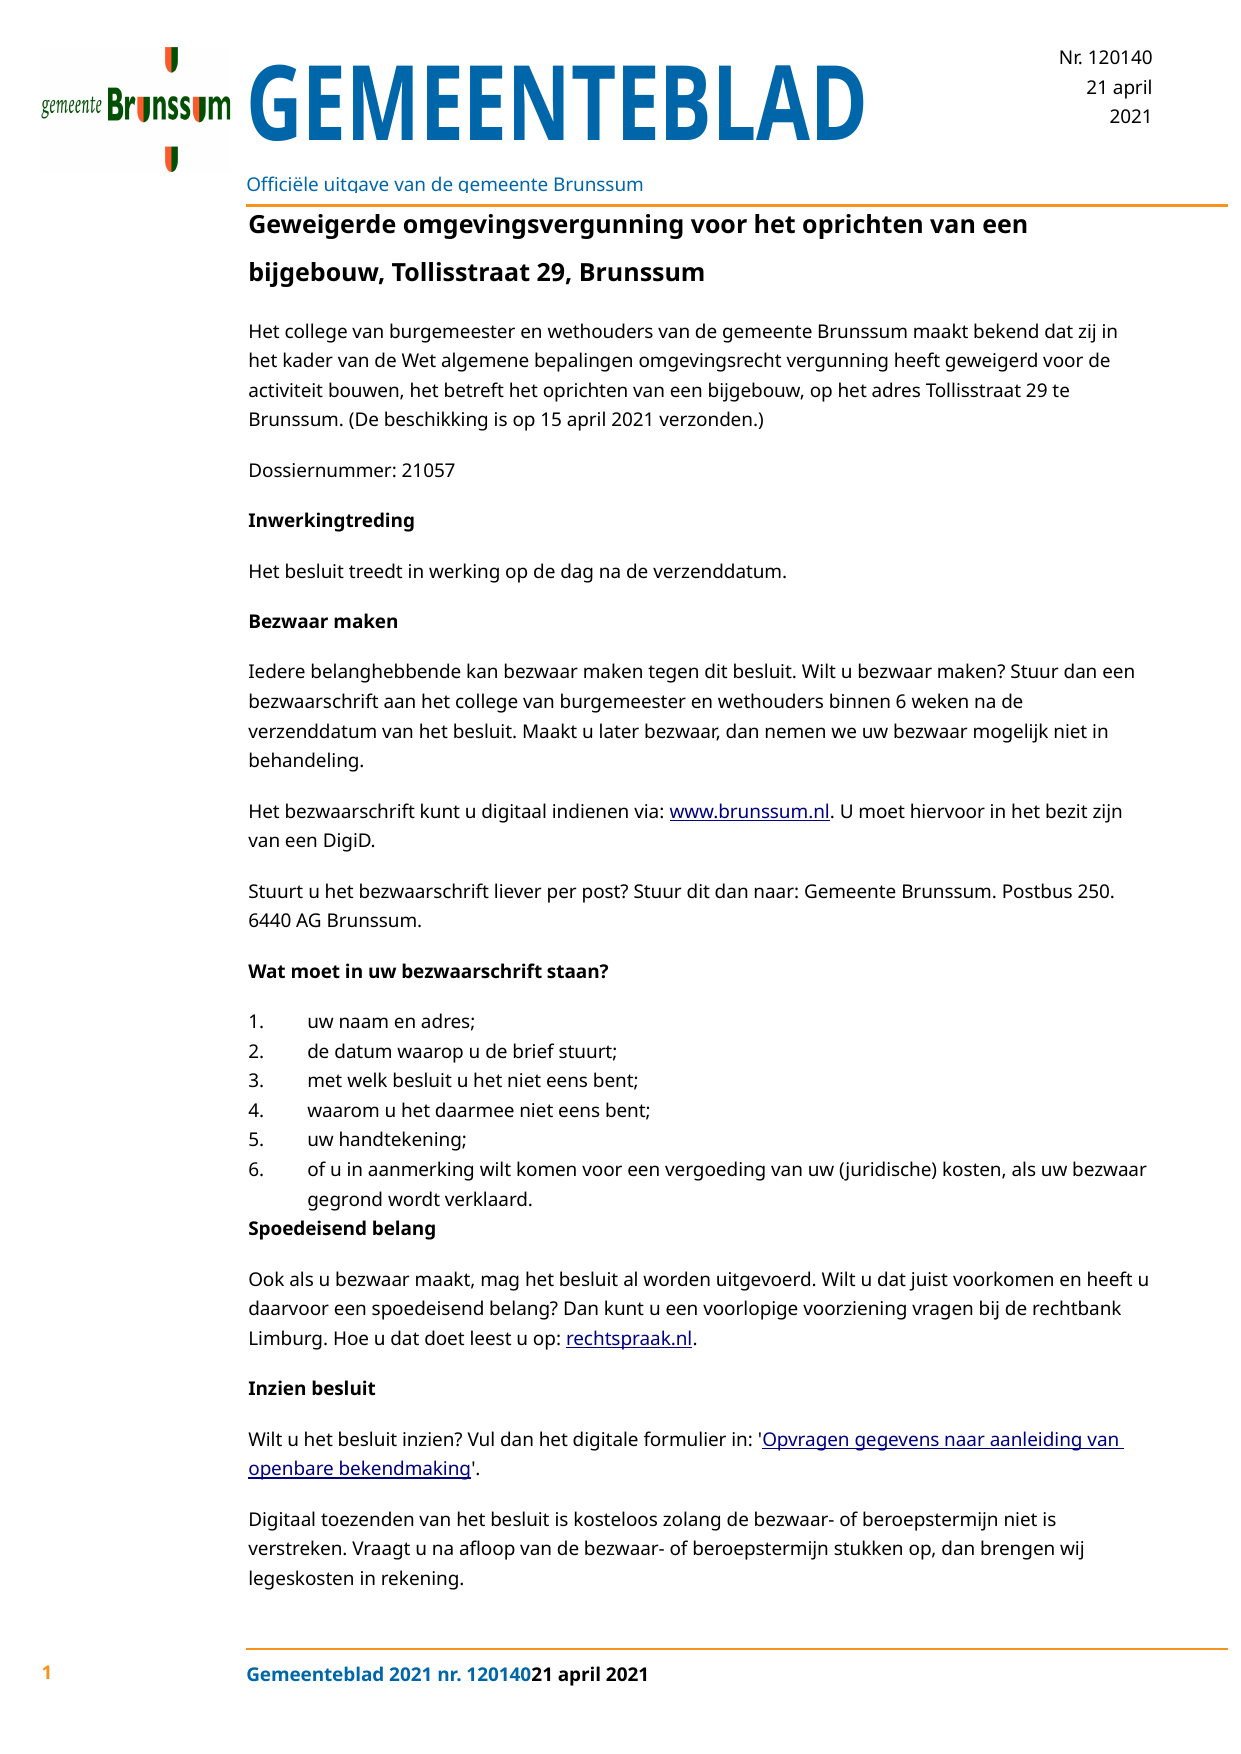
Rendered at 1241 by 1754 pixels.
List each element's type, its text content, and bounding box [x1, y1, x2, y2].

text Wilt u het besluit inzien? Vul dan het digitale formulier in: 'Opvragen gegevens naar aanleiding van openbare bekendmaking'. [248, 1426, 1152, 1481]
text Het college van burgemeester en wethouders van de gemeente Brunssum maakt bekend dat zij in het kader van de Wet algemene bepalingen omgevingsrecht vergunning heeft geweigerd voor de activiteit bouwen, het betreft het oprichten van een bijgebouw, op het adres Tollisstraat 29 te Brunssum. (De beschikking is op 15 april 2021 verzonden.) [248, 318, 1152, 432]
text Ook als u bezwaar maakt, mag het besluit al worden uitgevoerd. Wilt u dat juist voorkomen en heeft u daarvoor een spoedeisend belang? Dan kunt u een voorlopige voorziening vragen bij de rechtbank Limburg. Hoe u dat doet leest u op: rechtspraak.nl. [248, 1266, 1152, 1351]
text Het besluit treedt in werking op de dag na de verzenddatum. [248, 558, 1152, 584]
list uw handtekening; [248, 1127, 1152, 1152]
text Het bezwaarschrift kunt u digitaal indienen via: www.brunssum.nl. U moet hiervoor in het bezit zijn van een DigiD. [248, 798, 1152, 853]
list de datum waarop u de brief stuurt; [248, 1038, 1152, 1064]
list of u in aanmerking wilt komen voor een vergoeding van uw (juridische) kosten, als uw bezwaar gegrond wordt verklaard. [248, 1156, 1152, 1212]
list met welk besluit u het niet eens bent; [248, 1067, 1152, 1093]
text Digitaal toezenden van het besluit is kosteloos zolang de bezwaar- of beroepstermijn niet is verstreken. Vraagt u na afloop van de bezwaar- of beroepstermijn stukken op, dan brengen wij legeskosten in rekening. [248, 1506, 1152, 1591]
picture [41, 47, 231, 172]
text Spoedeisend belang [248, 1215, 1152, 1241]
text Dossiernummer: 21057 [248, 457, 1152, 483]
text Bezwaar maken [248, 608, 1152, 634]
text Inzien besluit [248, 1375, 1152, 1401]
text Stuurt u het bezwaarschrift liever per post? Stuur dit dan naar: Gemeente Brunssum. Postbus 250. 6440 AG Brunssum. [248, 878, 1152, 933]
text Geweigerde omgevingsvergunning voor het oprichten van een bijgebouw, Tollisstraat 29, Brunssum [248, 207, 1152, 288]
list uw naam en adres; [248, 1008, 1152, 1034]
text Inwerkingtreding [248, 507, 1152, 533]
text Iedere belanghebbende kan bezwaar maken tegen dit besluit. Wilt u bezwaar maken? Stuur dan een bezwaarschrift aan het college van burgemeester en wethouders binnen 6 weken na de verzenddatum van het besluit. Maakt u later bezwaar, dan nemen we uw bezwaar mogelijk niet in behandeling. [248, 659, 1152, 773]
list waarom u het daarmee niet eens bent; [248, 1097, 1152, 1123]
text Wat moet in uw bezwaarschrift staan? [248, 958, 1152, 984]
